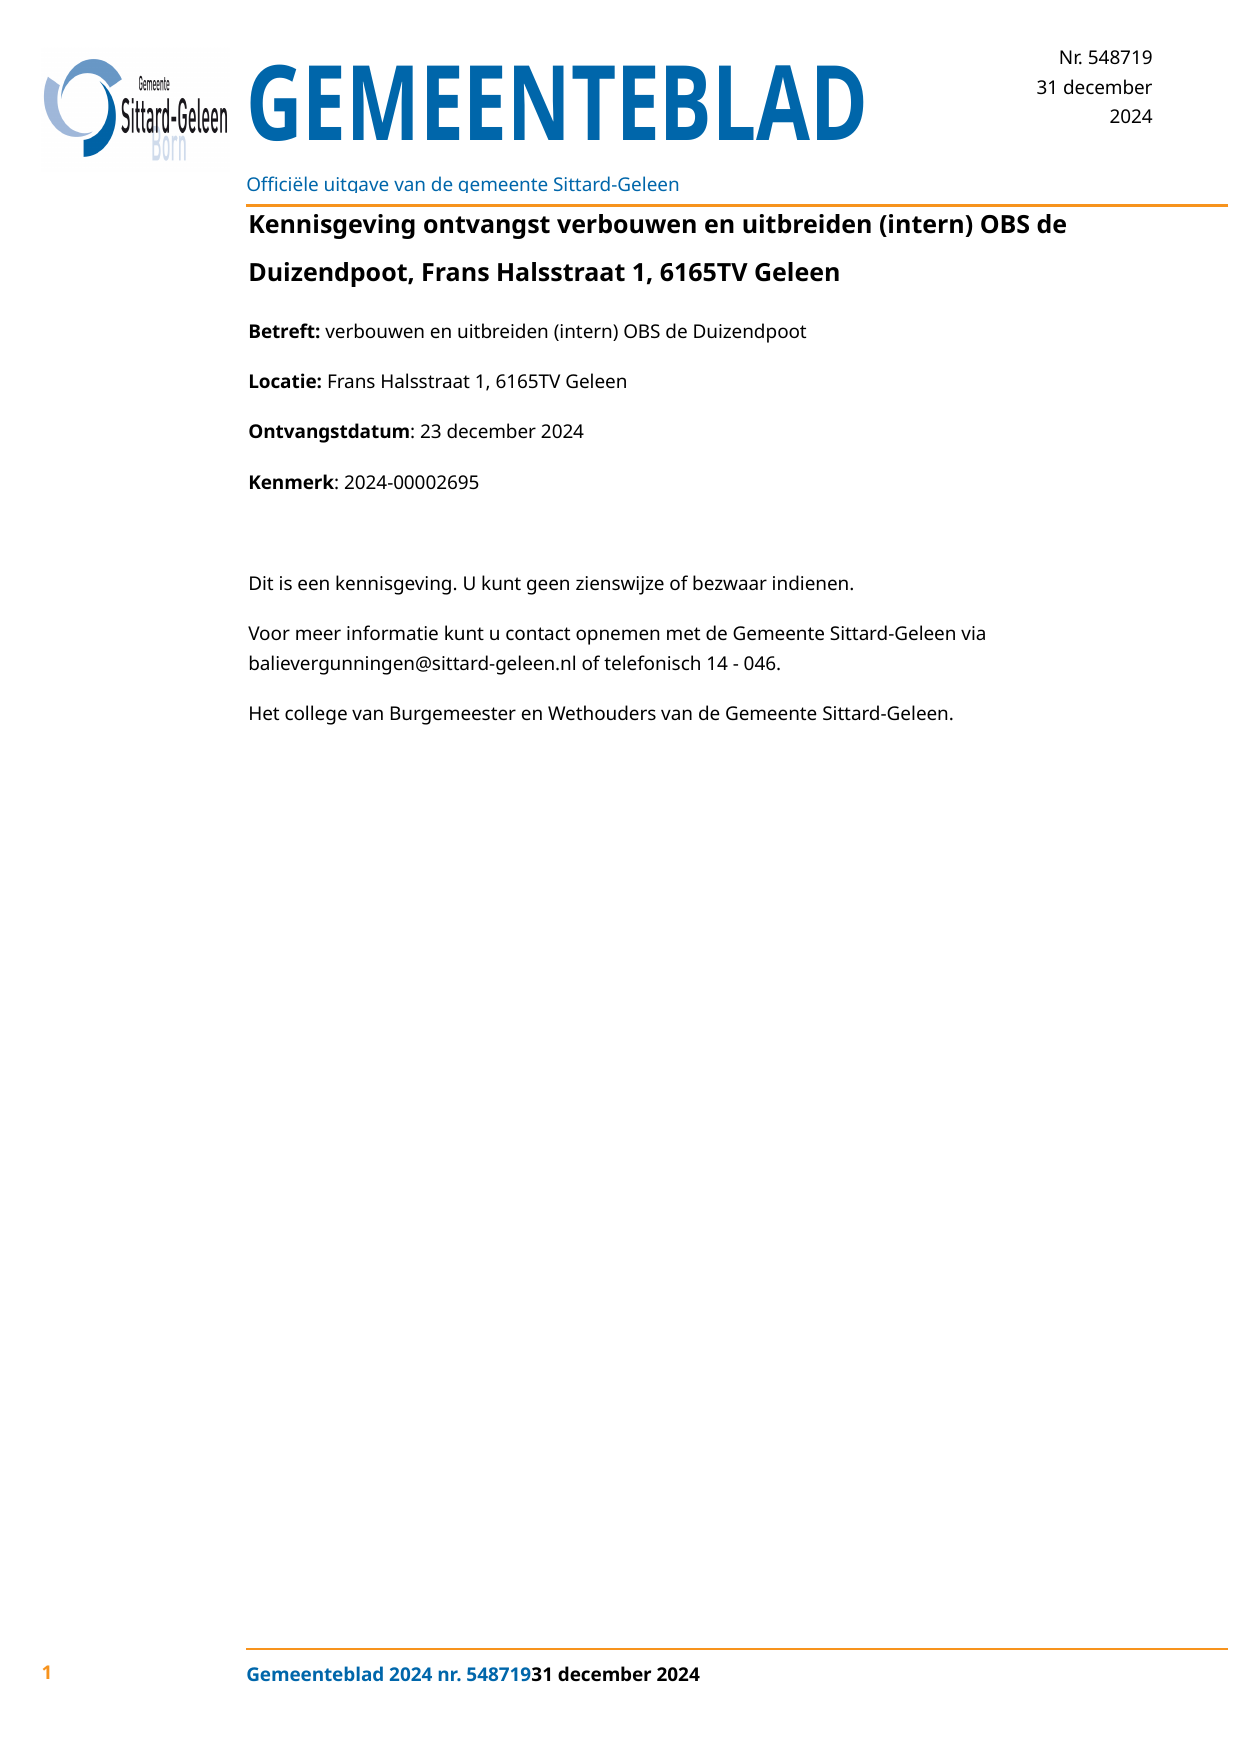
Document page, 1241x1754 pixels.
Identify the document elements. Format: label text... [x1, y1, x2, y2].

text Dit is een kennisgeving. U kunt geen zienswijze of bezwaar indienen. [248, 570, 1152, 596]
text Locatie: Frans Halsstraat 1, 6165TV Geleen [248, 368, 1152, 394]
text Ontvangstdatum: 23 december 2024 [248, 419, 1152, 444]
text Betreft: verbouwen en uitbreiden (intern) OBS de Duizendpoot [248, 318, 1152, 344]
text Kenmerk: 2024-00002695 [248, 469, 1152, 495]
text Kennisgeving ontvangst verbouwen en uitbreiden (intern) OBS de Duizendpoot, Frans Halsstraat 1, 6165TV Geleen [248, 207, 1152, 288]
text Het college van Burgemeester en Wethouders van de Gemeente Sittard-Geleen. [248, 700, 1152, 726]
text Voor meer informatie kunt u contact opnemen met de Gemeente Sittard-Geleen via balievergunningen@sittard-geleen.nl of telefonisch 14 - 046. [248, 620, 1152, 676]
picture [41, 47, 231, 172]
